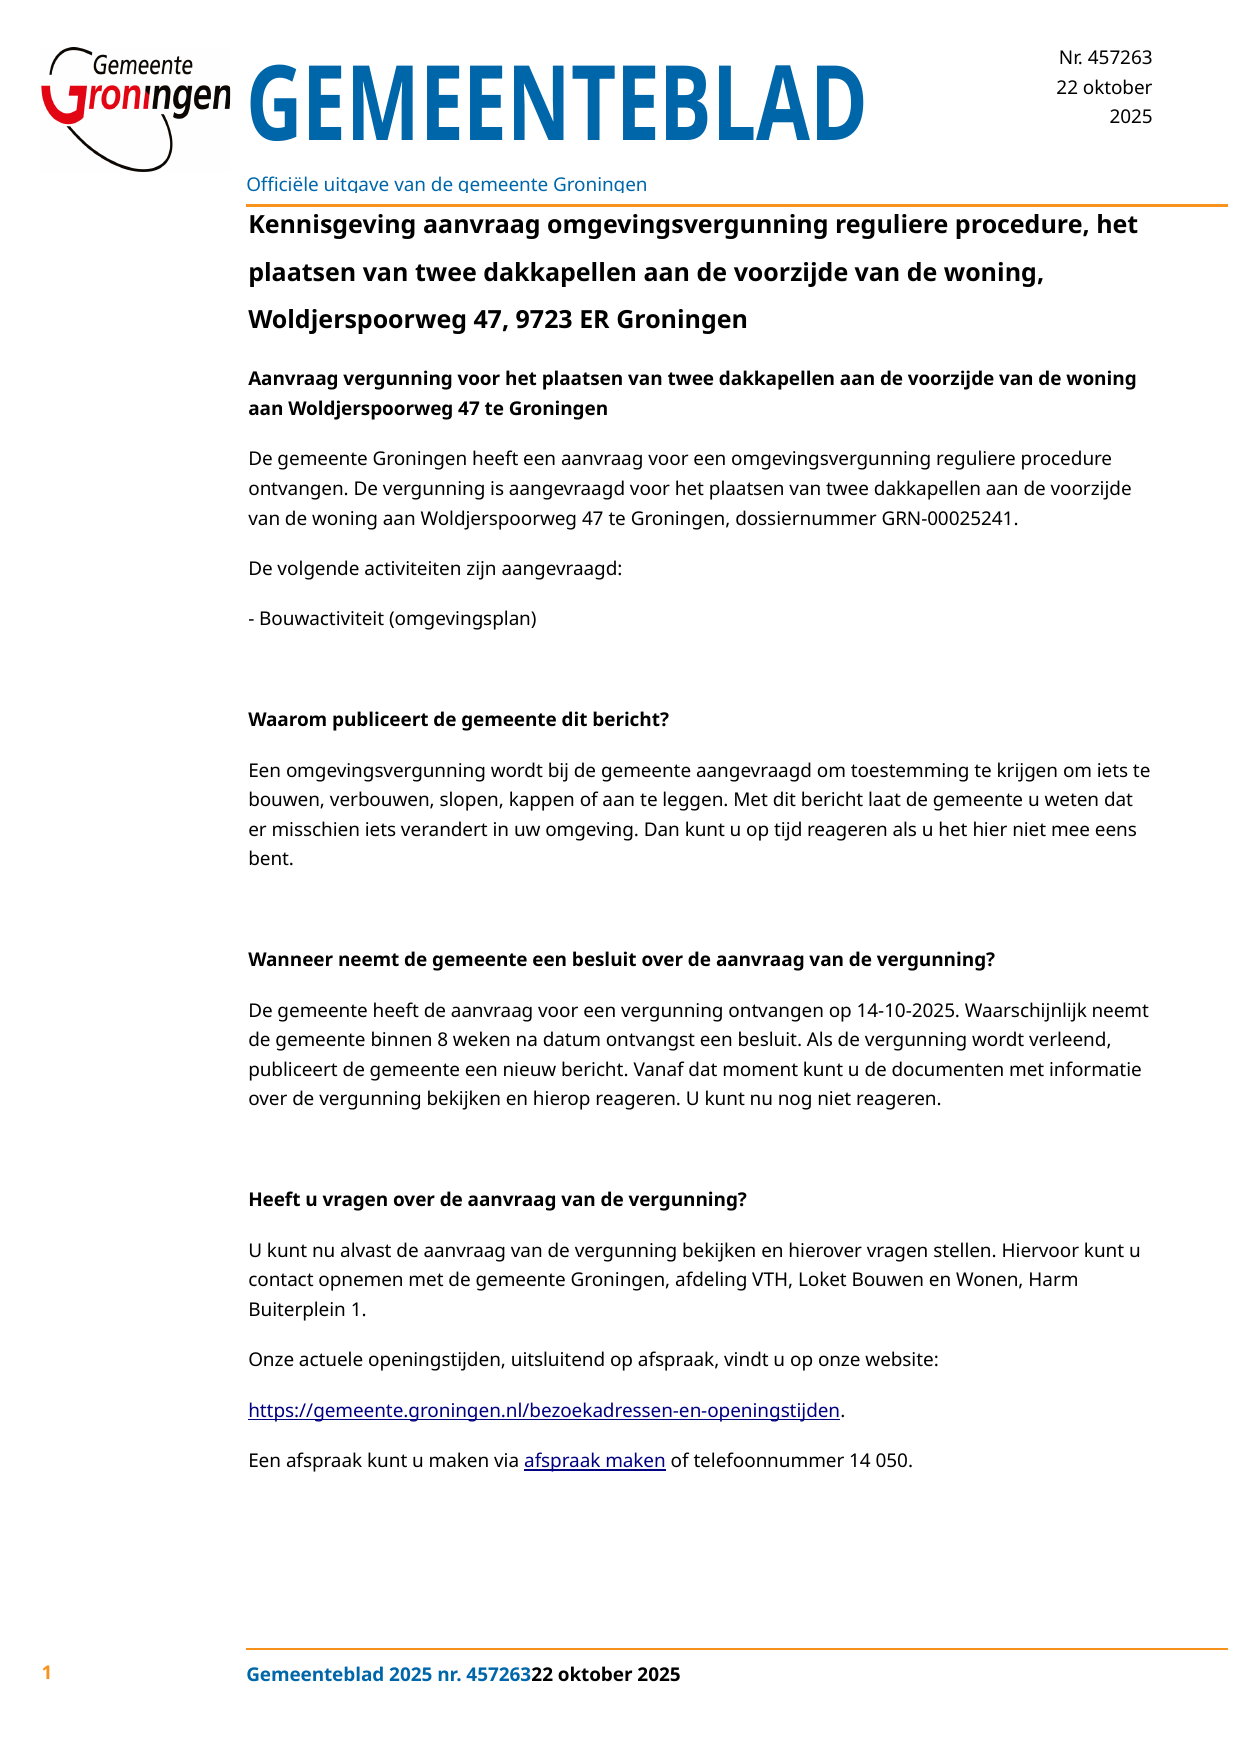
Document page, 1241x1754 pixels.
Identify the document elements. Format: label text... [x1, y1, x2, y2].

picture [41, 47, 231, 172]
text Een omgevingsvergunning wordt bij de gemeente aangevraagd om toestemming te krijgen om iets te bouwen, verbouwen, slopen, kappen of aan te leggen. Met dit bericht laat de gemeente u weten dat er misschien iets verandert in uw omgeving. Dan kunt u op tijd reageren als u het hier niet mee eens bent. [248, 757, 1152, 871]
text Een afspraak kunt u maken via afspraak maken of telefoonnummer 14 050. [248, 1447, 1152, 1473]
text Aanvraag vergunning voor het plaatsen van twee dakkapellen aan de voorzijde van de woning aan Woldjerspoorweg 47 te Groningen [248, 366, 1152, 421]
text Waarom publiceert de gemeente dit bericht? [248, 706, 1152, 732]
text Wanneer neemt de gemeente een besluit over de aanvraag van de vergunning? [248, 946, 1152, 972]
text De gemeente heeft de aanvraag voor een vergunning ontvangen op 14-10-2025. Waarschijnlijk neemt de gemeente binnen 8 weken na datum ontvangst een besluit. Als de vergunning wordt verleend, publiceert de gemeente een nieuw bericht. Vanaf dat moment kunt u de documenten met informatie over de vergunning bekijken en hierop reageren. U kunt nu nog niet reageren. [248, 997, 1152, 1111]
text https://gemeente.groningen.nl/bezoekadressen-en-openingstijden. [248, 1397, 1152, 1422]
text De gemeente Groningen heeft een aanvraag voor een omgevingsvergunning reguliere procedure ontvangen. De vergunning is aangevraagd voor het plaatsen van twee dakkapellen aan de voorzijde van de woning aan Woldjerspoorweg 47 te Groningen, dossiernummer GRN-00025241. [248, 446, 1152, 530]
text Heeft u vragen over de aanvraag van de vergunning? [248, 1186, 1152, 1212]
text De volgende activiteiten zijn aangevraagd: [248, 555, 1152, 581]
text U kunt nu alvast de aanvraag van de vergunning bekijken en hierover vragen stellen. Hiervoor kunt u contact opnemen met de gemeente Groningen, afdeling VTH, Loket Bouwen en Wonen, Harm Buiterplein 1. [248, 1237, 1152, 1322]
text Onze actuele openingstijden, uitsluitend op afspraak, vindt u op onze website: [248, 1346, 1152, 1372]
text Kennisgeving aanvraag omgevingsvergunning reguliere procedure, het plaatsen van twee dakkapellen aan de voorzijde van de woning, Woldjerspoorweg 47, 9723 ER Groningen [248, 207, 1152, 336]
text - Bouwactiviteit (omgevingsplan) [248, 606, 1152, 631]
